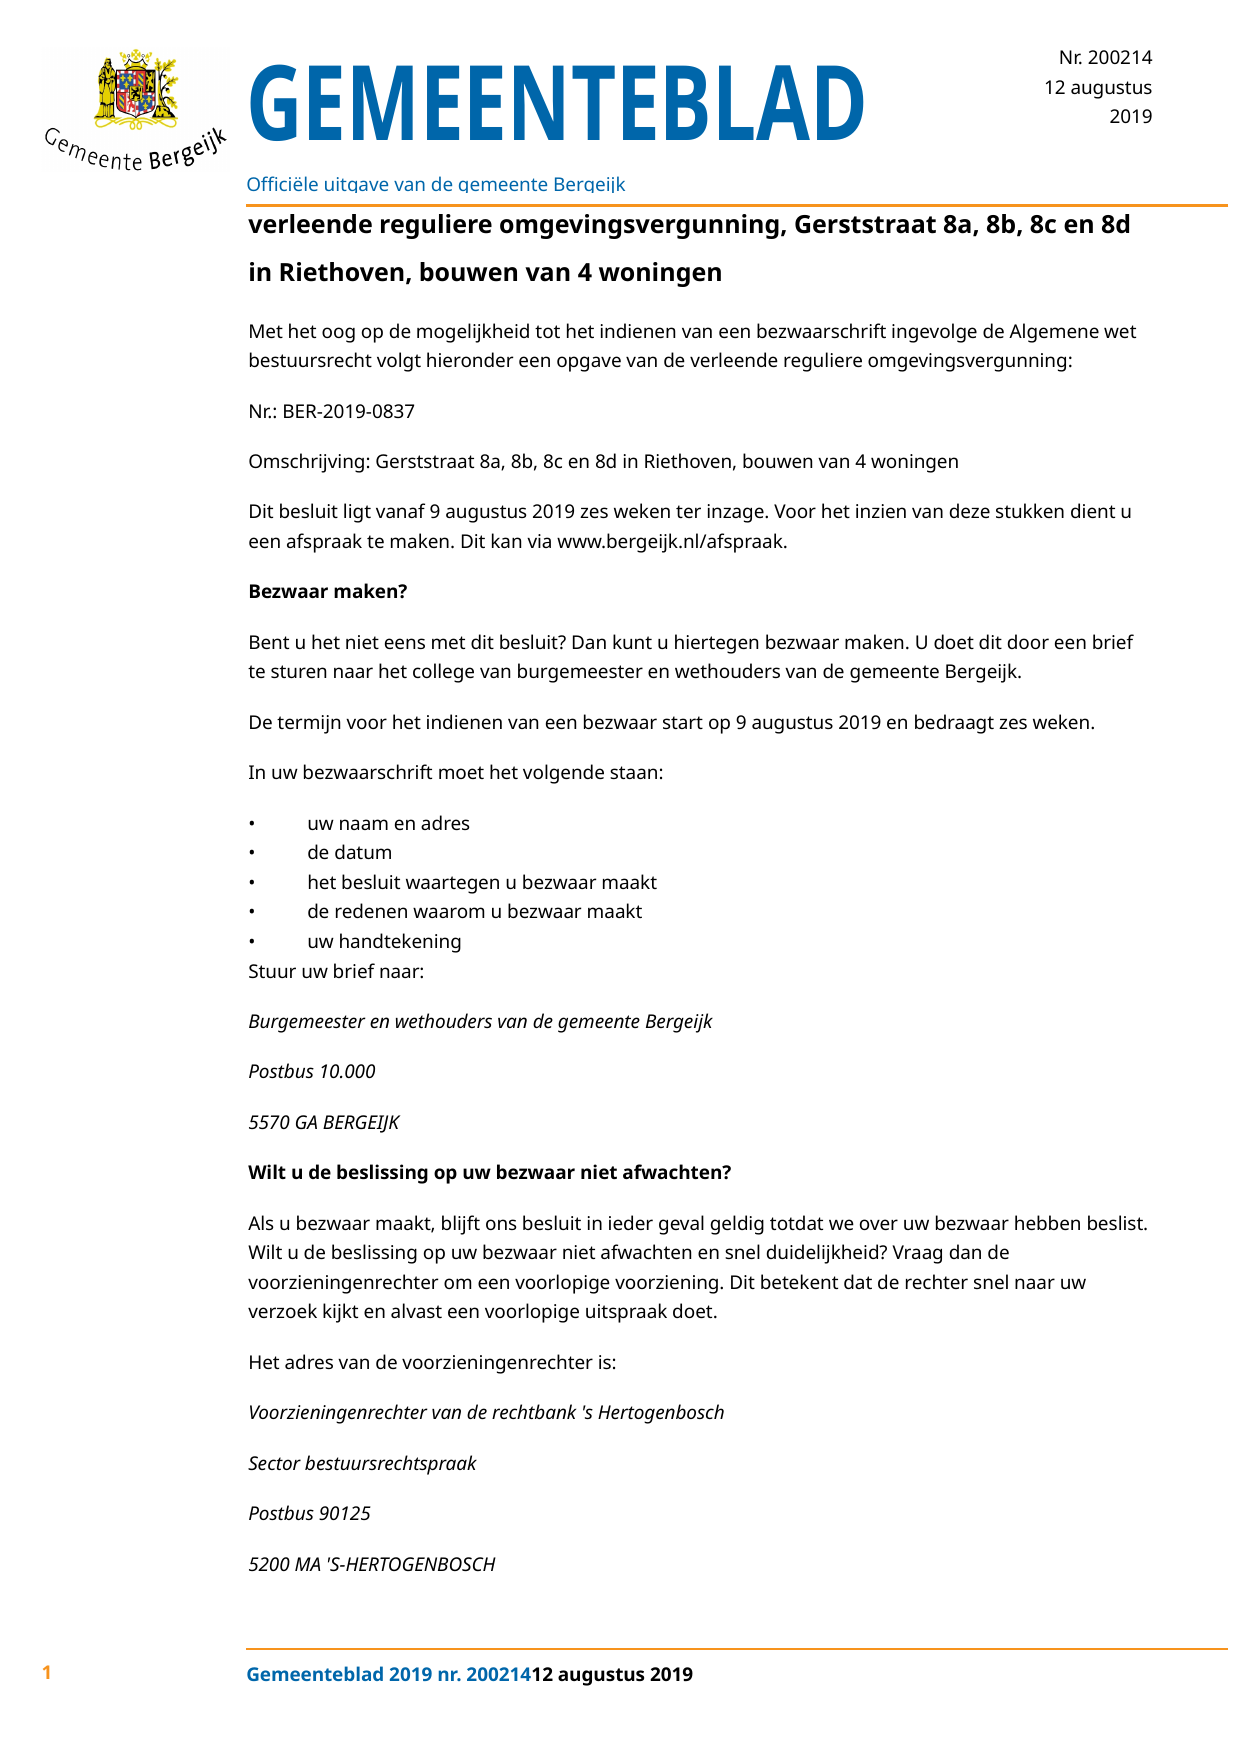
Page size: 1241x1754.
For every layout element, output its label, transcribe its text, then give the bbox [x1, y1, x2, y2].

text verleende reguliere omgevingsvergunning, Gerststraat 8a, 8b, 8c en 8d in Riethoven, bouwen van 4 woningen [248, 207, 1152, 288]
text Stuur uw brief naar: [248, 958, 1152, 984]
text In uw bezwaarschrift moet het volgende staan: [248, 759, 1152, 785]
text Burgemeester en wethouders van de gemeente Bergeijk [248, 1008, 1152, 1034]
text Postbus 10.000 [248, 1059, 1152, 1084]
list het besluit waartegen u bezwaar maakt [248, 869, 1152, 895]
text De termijn voor het indienen van een bezwaar start op 9 augustus 2019 en bedraagt zes weken. [248, 709, 1152, 735]
text Omschrijving: Gerststraat 8a, 8b, 8c en 8d in Riethoven, bouwen van 4 woningen [248, 448, 1152, 474]
list de datum [248, 839, 1152, 865]
text Sector bestuursrechtspraak [248, 1450, 1152, 1476]
text Met het oog op de mogelijkheid tot het indienen van een bezwaarschrift ingevolge de Algemene wet bestuursrecht volgt hieronder een opgave van de verleende reguliere omgevingsvergunning: [248, 318, 1152, 373]
text Het adres van de voorzieningenrechter is: [248, 1349, 1152, 1375]
text Als u bezwaar maakt, blijft ons besluit in ieder geval geldig totdat we over uw bezwaar hebben beslist. Wilt u de beslissing op uw bezwaar niet afwachten en snel duidelijkheid? Vraag dan de voorzieningenrechter om een voorlopige voorziening. Dit betekent dat de rechter snel naar uw verzoek kijkt en alvast een voorlopige uitspraak doet. [248, 1210, 1152, 1324]
text Nr.: BER-2019-0837 [248, 398, 1152, 424]
text Postbus 90125 [248, 1500, 1152, 1526]
list de redenen waarom u bezwaar maakt [248, 899, 1152, 924]
text Bezwaar maken? [248, 579, 1152, 604]
list uw naam en adres [248, 810, 1152, 836]
text Bent u het niet eens met dit besluit? Dan kunt u hiertegen bezwaar maken. U doet dit door een brief te sturen naar het college van burgemeester en wethouders van de gemeente Bergeijk. [248, 629, 1152, 684]
text Voorzieningenrechter van de rechtbank 's Hertogenbosch [248, 1399, 1152, 1425]
list uw handtekening [248, 928, 1152, 954]
text Wilt u de beslissing op uw bezwaar niet afwachten? [248, 1159, 1152, 1185]
picture [41, 47, 231, 172]
text Dit besluit ligt vanaf 9 augustus 2019 zes weken ter inzage. Voor het inzien van deze stukken dient u een afspraak te maken. Dit kan via www.bergeijk.nl/afspraak. [248, 499, 1152, 554]
text 5570 GA BERGEIJK [248, 1109, 1152, 1135]
text 5200 MA 'S-HERTOGENBOSCH [248, 1551, 1152, 1577]
